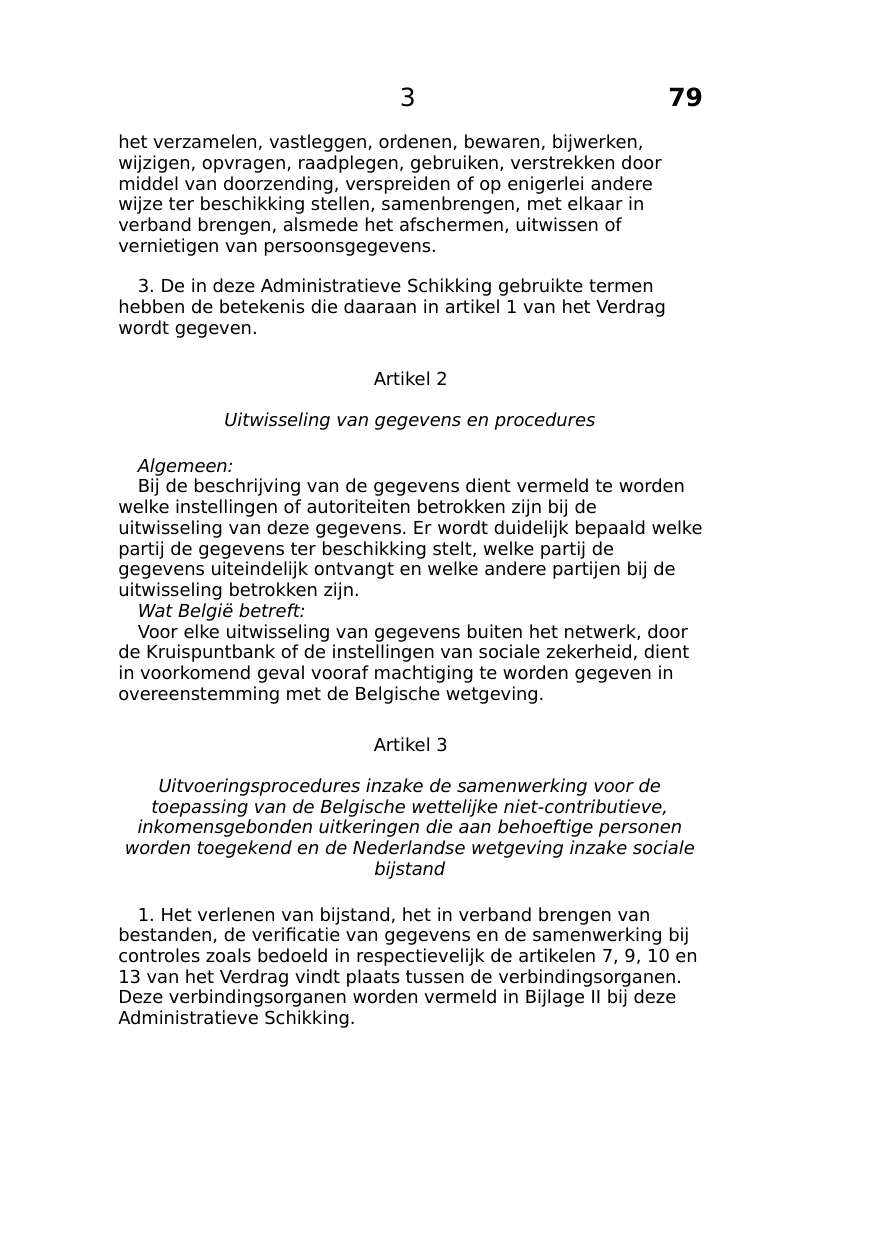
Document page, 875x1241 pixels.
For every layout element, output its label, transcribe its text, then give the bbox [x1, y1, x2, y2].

text Wat België betreft: [118, 601, 703, 621]
subtitle Artikel 2 Uitwisseling van gegevens en procedures [118, 368, 703, 431]
subtitle Artikel 3 Uitvoeringsprocedures inzake de samenwerking voor de toepassing van de Belgische wettelijke niet-contributieve, inkomensgebonden uitkeringen die aan behoeftige personen worden toegekend en de Nederlandse wetgeving inzake sociale bijstand [118, 734, 703, 879]
text 1. Het verlenen van bijstand, het in verband brengen van bestanden, de verificatie van gegevens en de samenwerking bij controles zoals bedoeld in respectievelijk de artikelen 7, 9, 10 en 13 van het Verdrag vindt plaats tussen de verbindingsorganen. Deze verbindingsorganen worden vermeld in Bijlage II bij deze Administratieve Schikking. [118, 904, 703, 1029]
text Voor elke uitwisseling van gegevens buiten het netwerk, door de Kruispuntbank of de instellingen van sociale zekerheid, dient in voorkomend geval vooraf machtiging te worden gegeven in overeenstemming met de Belgische wetgeving. [118, 621, 703, 704]
text Bij de beschrijving van de gegevens dient vermeld te worden welke instellingen of autoriteiten betrokken zijn bij de uitwisseling van deze gegevens. Er wordt duidelijk bepaald welke partij de gegevens ter beschikking stelt, welke partij de gegevens uiteindelijk ontvangt en welke andere partijen bij de uitwisseling betrokken zijn. [118, 476, 703, 601]
text 3. De in deze Administratieve Schikking gebruikte termen hebben de betekenis die daaraan in artikel 1 van het Verdrag wordt gegeven. [118, 276, 703, 338]
text het verzamelen, vastleggen, ordenen, bewaren, bijwerken, wijzigen, opvragen, raadplegen, gebruiken, verstrekken door middel van doorzending, verspreiden of op enigerlei andere wijze ter beschikking stellen, samenbrengen, met elkaar in verband brengen, alsmede het afschermen, uitwissen of vernietigen van persoonsgegevens. [118, 132, 703, 256]
text Algemeen: [118, 456, 703, 476]
